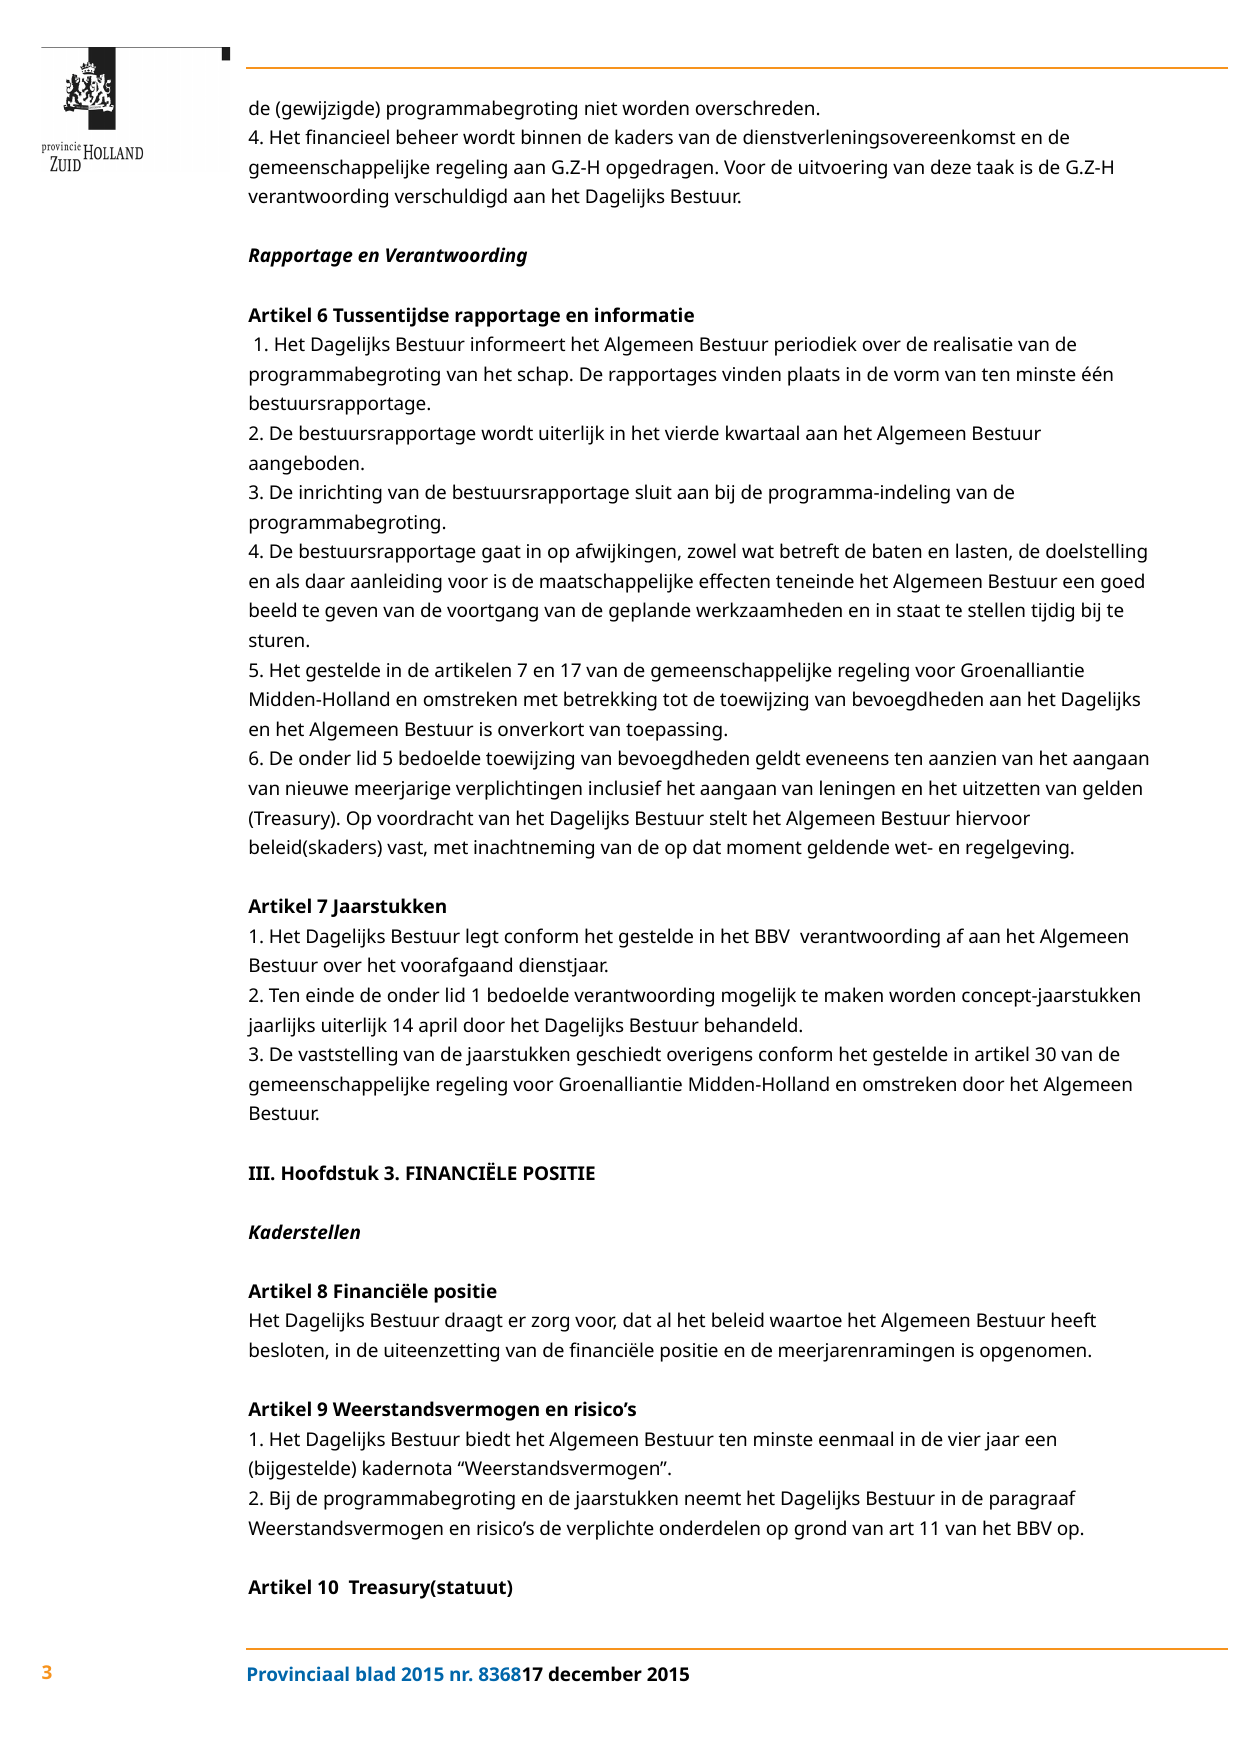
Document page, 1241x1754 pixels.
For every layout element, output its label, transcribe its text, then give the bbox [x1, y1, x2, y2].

text 2. De bestuursrapportage wordt uiterlijk in het vierde kwartaal aan het Algemeen Bestuur aangeboden. [248, 420, 1152, 476]
text Artikel 9 Weerstandsvermogen en risico’s [248, 1396, 1152, 1422]
text Artikel 6 Tussentijdse rapportage en informatie [248, 302, 1152, 328]
text Artikel 7 Jaarstukken [248, 893, 1152, 919]
text Kaderstellen [248, 1219, 1152, 1245]
text III. Hoofdstuk 3. FINANCIËLE POSITIE [248, 1160, 1152, 1186]
text Rapportage en Verantwoording [248, 243, 1152, 268]
text Artikel 10 Treasury(statuut) [248, 1574, 1152, 1600]
text 3. De vaststelling van de jaarstukken geschiedt overigens conform het gestelde in artikel 30 van de gemeenschappelijke regeling voor Groenalliantie Midden-Holland en omstreken door het Algemeen Bestuur. [248, 1041, 1152, 1126]
text 2. Bij de programmabegroting en de jaarstukken neemt het Dagelijks Bestuur in de paragraaf Weerstandsvermogen en risico’s de verplichte onderdelen op grond van art 11 van het BBV op. [248, 1485, 1152, 1541]
text 3. De inrichting van de bestuursrapportage sluit aan bij de programma-indeling van de programmabegroting. [248, 479, 1152, 535]
text de (gewijzigde) programmabegroting niet worden overschreden. [248, 95, 1152, 121]
text Artikel 8 Financiële positie [248, 1278, 1152, 1304]
picture [41, 47, 231, 172]
text 1. Het Dagelijks Bestuur biedt het Algemeen Bestuur ten minste eenmaal in de vier jaar een (bijgestelde) kadernota “Weerstandsvermogen”. [248, 1426, 1152, 1481]
text Het Dagelijks Bestuur draagt er zorg voor, dat al het beleid waartoe het Algemeen Bestuur heeft besloten, in de uiteenzetting van de financiële positie en de meerjarenramingen is opgenomen. [248, 1308, 1152, 1363]
text 5. Het gestelde in de artikelen 7 en 17 van de gemeenschappelijke regeling voor Groenalliantie Midden-Holland en omstreken met betrekking tot de toewijzing van bevoegdheden aan het Dagelijks en het Algemeen Bestuur is onverkort van toepassing. [248, 657, 1152, 742]
text 4. Het financieel beheer wordt binnen de kaders van de dienstverleningsovereenkomst en de gemeenschappelijke regeling aan G.Z-H opgedragen. Voor de uitvoering van deze taak is de G.Z-H verantwoording verschuldigd aan het Dagelijks Bestuur. [248, 124, 1152, 209]
text 1. Het Dagelijks Bestuur legt conform het gestelde in het BBV verantwoording af aan het Algemeen Bestuur over het voorafgaand dienstjaar. [248, 923, 1152, 978]
text 4. De bestuursrapportage gaat in op afwijkingen, zowel wat betreft de baten en lasten, de doelstelling en als daar aanleiding voor is de maatschappelijke effecten teneinde het Algemeen Bestuur een goed beeld te geven van de voortgang van de geplande werkzaamheden en in staat te stellen tijdig bij te sturen. [248, 538, 1152, 653]
text 1. Het Dagelijks Bestuur informeert het Algemeen Bestuur periodiek over de realisatie van de programmabegroting van het schap. De rapportages vinden plaats in de vorm van ten minste één bestuursrapportage. [248, 331, 1152, 416]
text 6. De onder lid 5 bedoelde toewijzing van bevoegdheden geldt eveneens ten aanzien van het aangaan van nieuwe meerjarige verplichtingen inclusief het aangaan van leningen en het uitzetten van gelden (Treasury). Op voordracht van het Dagelijks Bestuur stelt het Algemeen Bestuur hiervoor beleid(skaders) vast, met inachtneming van de op dat moment geldende wet- en regelgeving. [248, 746, 1152, 860]
text 2. Ten einde de onder lid 1 bedoelde verantwoording mogelijk te maken worden concept-jaarstukken jaarlijks uiterlijk 14 april door het Dagelijks Bestuur behandeld. [248, 982, 1152, 1038]
